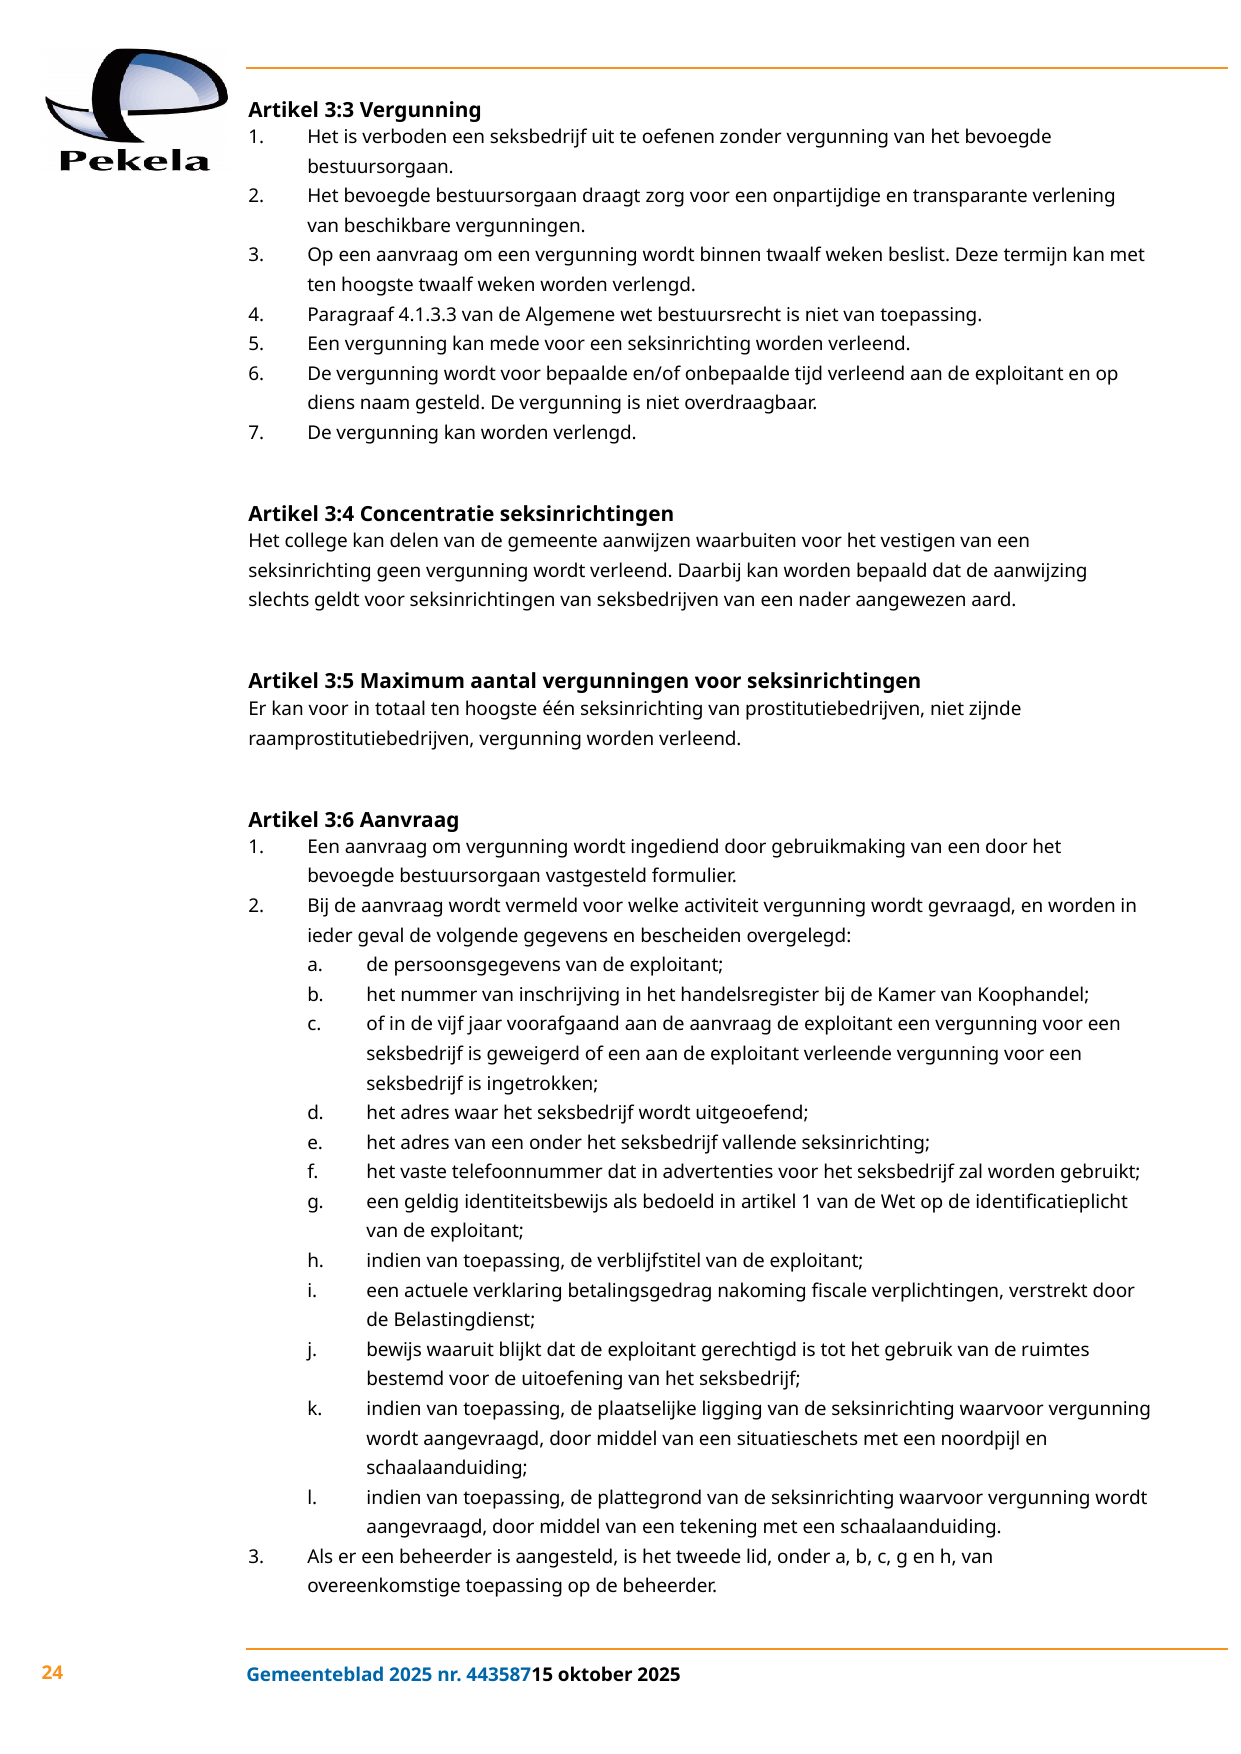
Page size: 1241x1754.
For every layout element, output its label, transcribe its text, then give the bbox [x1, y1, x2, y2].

list het adres waar het seksbedrijf wordt uitgeoefend; [307, 1099, 1152, 1125]
list De vergunning kan worden verlengd. [248, 419, 1152, 445]
list indien van toepassing, de verblijfstitel van de exploitant; [307, 1247, 1152, 1273]
picture [41, 47, 231, 172]
list Paragraaf 4.1.3.3 van de Algemene wet bestuursrecht is niet van toepassing. [248, 301, 1152, 326]
text Artikel 3:5 Maximum aantal vergunningen voor seksinrichtingen [248, 667, 1152, 695]
list Op een aanvraag om een vergunning wordt binnen twaalf weken beslist. Deze termijn kan met ten hoogste twaalf weken worden verlengd. [248, 242, 1152, 297]
list indien van toepassing, de plaatselijke ligging van de seksinrichting waarvoor vergunning wordt aangevraagd, door middel van een situatieschets met een noordpijl en schaalaanduiding; [307, 1395, 1152, 1480]
list of in de vijf jaar voorafgaand aan de aanvraag de exploitant een vergunning voor een seksbedrijf is geweigerd of een aan de exploitant verleende vergunning voor een seksbedrijf is ingetrokken; [307, 1011, 1152, 1096]
list het nummer van inschrijving in het handelsregister bij de Kamer van Koophandel; [307, 981, 1152, 1007]
text Artikel 3:4 Concentratie seksinrichtingen [248, 499, 1152, 527]
list Bij de aanvraag wordt vermeld voor welke activiteit vergunning wordt gevraagd, en worden in ieder geval de volgende gegevens en bescheiden overgelegd: [248, 892, 1152, 948]
text Het college kan delen van de gemeente aanwijzen waarbuiten voor het vestigen van een seksinrichting geen vergunning wordt verleend. Daarbij kan worden bepaald dat de aanwijzing slechts geldt voor seksinrichtingen van seksbedrijven van een nader aangewezen aard. [248, 527, 1152, 612]
list het adres van een onder het seksbedrijf vallende seksinrichting; [307, 1129, 1152, 1155]
list Een vergunning kan mede voor een seksinrichting worden verleend. [248, 330, 1152, 356]
list indien van toepassing, de plattegrond van de seksinrichting waarvoor vergunning wordt aangevraagd, door middel van een tekening met een schaalaanduiding. [307, 1484, 1152, 1539]
text Artikel 3:3 Vergunning [248, 95, 1152, 123]
list een geldig identiteitsbewijs als bedoeld in artikel 1 van de Wet op de identificatieplicht van de exploitant; [307, 1188, 1152, 1243]
text Artikel 3:6 Aanvraag [248, 805, 1152, 833]
list bewijs waaruit blijkt dat de exploitant gerechtigd is tot het gebruik van de ruimtes bestemd voor de uitoefening van het seksbedrijf; [307, 1336, 1152, 1391]
list een actuele verklaring betalingsgedrag nakoming fiscale verplichtingen, verstrekt door de Belastingdienst; [307, 1277, 1152, 1332]
list Het bevoegde bestuursorgaan draagt zorg voor een onpartijdige en transparante verlening van beschikbare vergunningen. [248, 182, 1152, 238]
text Er kan voor in totaal ten hoogste één seksinrichting van prostitutiebedrijven, niet zijnde raamprostitutiebedrijven, vergunning worden verleend. [248, 695, 1152, 750]
list De vergunning wordt voor bepaalde en/of onbepaalde tijd verleend aan de exploitant en op diens naam gesteld. De vergunning is niet overdraagbaar. [248, 360, 1152, 415]
list de persoonsgegevens van de exploitant; [307, 951, 1152, 977]
list het vaste telefoonnummer dat in advertenties voor het seksbedrijf zal worden gebruikt; [307, 1158, 1152, 1184]
list Het is verboden een seksbedrijf uit te oefenen zonder vergunning van het bevoegde bestuursorgaan. [248, 123, 1152, 178]
list Als er een beheerder is aangesteld, is het tweede lid, onder a, b, c, g en h, van overeenkomstige toepassing op de beheerder. [248, 1543, 1152, 1598]
list Een aanvraag om vergunning wordt ingediend door gebruikmaking van een door het bevoegde bestuursorgaan vastgesteld formulier. [248, 833, 1152, 888]
